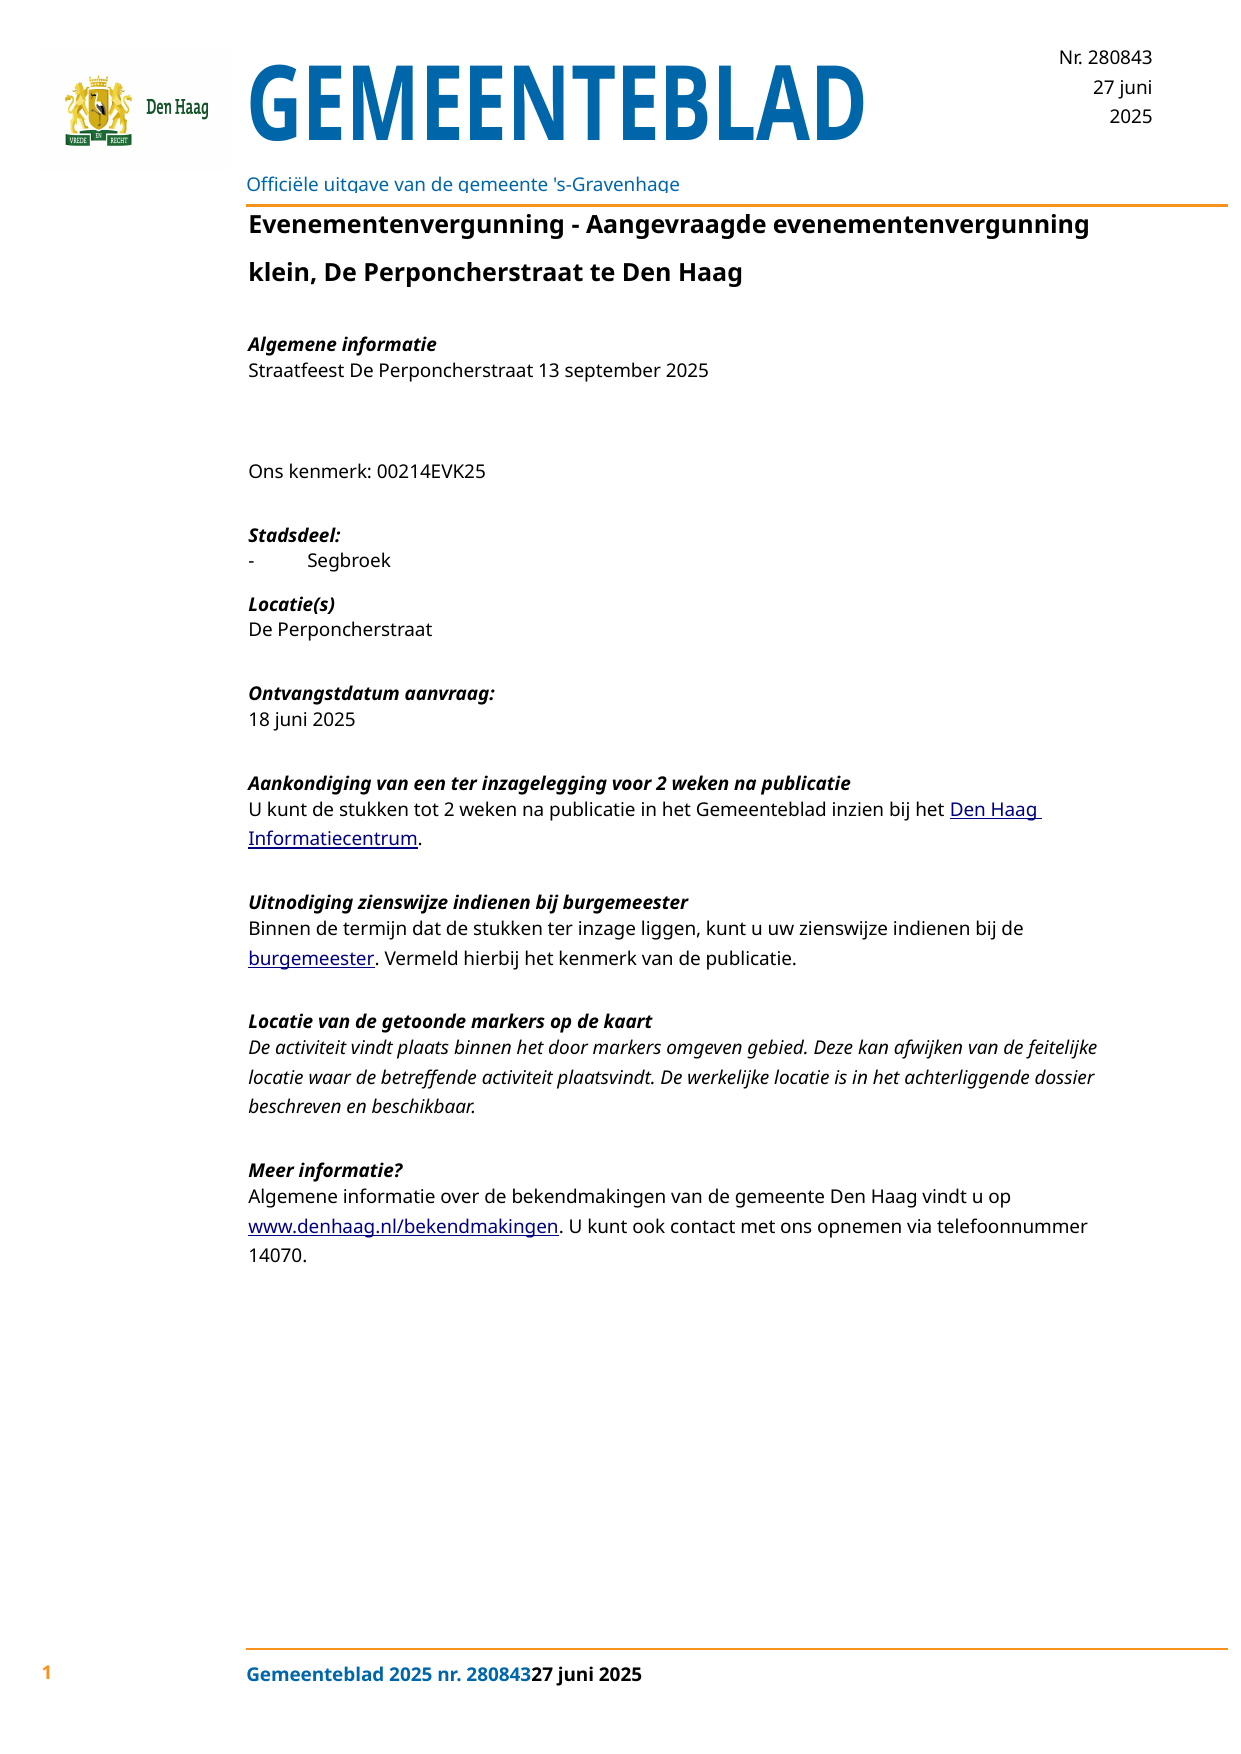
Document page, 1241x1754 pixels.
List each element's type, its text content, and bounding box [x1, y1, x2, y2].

text Stadsdeel: [248, 522, 1152, 548]
picture [41, 47, 231, 172]
text De activiteit vindt plaats binnen het door markers omgeven gebied. Deze kan afwijken van de feitelijke locatie waar de betreffende activiteit plaatsvindt. De werkelijke locatie is in het achterliggende dossier beschreven en beschikbaar. [248, 1034, 1152, 1119]
text Ons kenmerk: 00214EVK25 [248, 458, 1152, 484]
text Evenementenvergunning - Aangevraagde evenementenvergunning klein, De Perponcherstraat te Den Haag [248, 207, 1152, 288]
text Algemene informatie over de bekendmakingen van de gemeente Den Haag vindt u op www.denhaag.nl/bekendmakingen. U kunt ook contact met ons opnemen via telefoonnummer 14070. [248, 1183, 1152, 1268]
text Aankondiging van een ter inzagelegging voor 2 weken na publicatie [248, 770, 1152, 796]
text Locatie(s) [248, 591, 1152, 617]
text Uitnodiging zienswijze indienen bij burgemeester [248, 889, 1152, 915]
list Segbroek [248, 548, 1152, 573]
text 18 juni 2025 [248, 706, 1152, 732]
text Binnen de termijn dat de stukken ter inzage liggen, kunt u uw zienswijze indienen bij de burgemeester. Vermeld hierbij het kenmerk van de publicatie. [248, 915, 1152, 971]
text Ontvangstdatum aanvraag: [248, 681, 1152, 706]
text Straatfeest De Perponcherstraat 13 september 2025 [248, 357, 1152, 383]
text Meer informatie? [248, 1158, 1152, 1183]
text Locatie van de getoonde markers op de kaart [248, 1009, 1152, 1034]
text U kunt de stukken tot 2 weken na publicatie in het Gemeenteblad inzien bij het Den Haag Informatiecentrum. [248, 796, 1152, 851]
text Algemene informatie [248, 331, 1152, 357]
text De Perponcherstraat [248, 617, 1152, 642]
